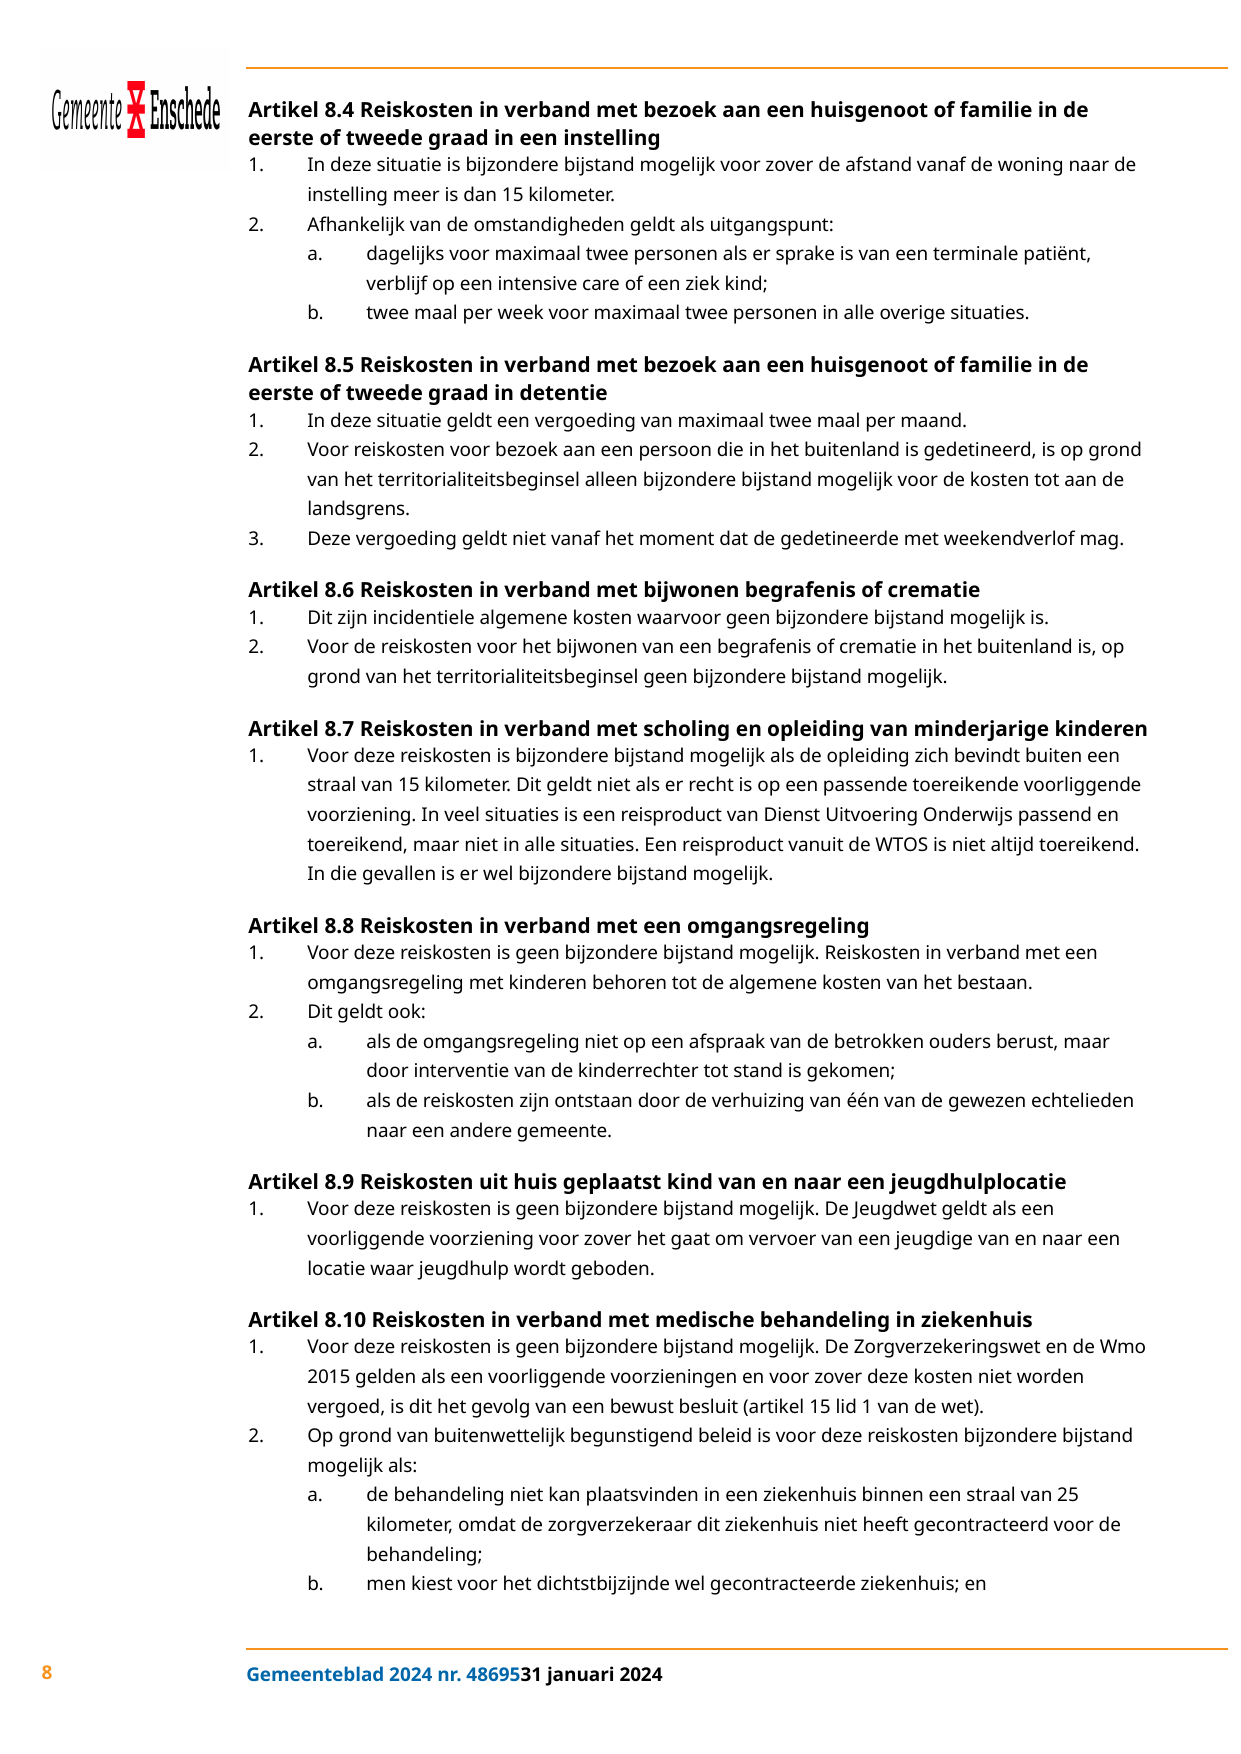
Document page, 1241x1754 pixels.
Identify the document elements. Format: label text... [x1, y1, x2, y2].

list Op grond van buitenwettelijk begunstigend beleid is voor deze reiskosten bijzondere bijstand mogelijk als: [248, 1422, 1152, 1478]
text Artikel 8.4 Reiskosten in verband met bezoek aan een huisgenoot of familie in de eerste of tweede graad in een instelling [248, 95, 1152, 152]
list Dit zijn incidentiele algemene kosten waarvoor geen bijzondere bijstand mogelijk is. [248, 604, 1152, 630]
picture [41, 47, 231, 172]
text Artikel 8.7 Reiskosten in verband met scholing en opleiding van minderjarige kinderen [248, 714, 1152, 742]
list twee maal per week voor maximaal twee personen in alle overige situaties. [307, 299, 1152, 325]
text Artikel 8.5 Reiskosten in verband met bezoek aan een huisgenoot of familie in de eerste of tweede graad in detentie [248, 350, 1152, 407]
text Artikel 8.8 Reiskosten in verband met een omgangsregeling [248, 911, 1152, 939]
text Artikel 8.6 Reiskosten in verband met bijwonen begrafenis of crematie [248, 576, 1152, 604]
list Deze vergoeding geldt niet vanaf het moment dat de gedetineerde met weekendverlof mag. [248, 525, 1152, 551]
list dagelijks voor maximaal twee personen als er sprake is van een terminale patiënt, verblijf op een intensive care of een ziek kind; [307, 240, 1152, 296]
text Artikel 8.10 Reiskosten in verband met medische behandeling in ziekenhuis [248, 1305, 1152, 1334]
list Dit geldt ook: [248, 998, 1152, 1024]
list de behandeling niet kan plaatsvinden in een ziekenhuis binnen een straal van 25 kilometer, omdat de zorgverzekeraar dit ziekenhuis niet heeft gecontracteerd voor de behandeling; [307, 1482, 1152, 1566]
list In deze situatie is bijzondere bijstand mogelijk voor zover de afstand vanaf de woning naar de instelling meer is dan 15 kilometer. [248, 152, 1152, 207]
list Voor deze reiskosten is bijzondere bijstand mogelijk als de opleiding zich bevindt buiten een straal van 15 kilometer. Dit geldt niet als er recht is op een passende toereikende voorliggende voorziening. In veel situaties is een reisproduct van Dienst Uitvoering Onderwijs passend en toereikend, maar niet in alle situaties. Een reisproduct vanuit de WTOS is niet altijd toereikend. In die gevallen is er wel bijzondere bijstand mogelijk. [248, 742, 1152, 886]
list als de omgangsregeling niet op een afspraak van de betrokken ouders berust, maar door interventie van de kinderrechter tot stand is gekomen; [307, 1028, 1152, 1083]
text Artikel 8.9 Reiskosten uit huis geplaatst kind van en naar een jeugdhulplocatie [248, 1167, 1152, 1196]
list Voor deze reiskosten is geen bijzondere bijstand mogelijk. De Jeugdwet geldt als een voorliggende voorziening voor zover het gaat om vervoer van een jeugdige van en naar een locatie waar jeugdhulp wordt geboden. [248, 1196, 1152, 1281]
list Voor deze reiskosten is geen bijzondere bijstand mogelijk. De Zorgverzekeringswet en de Wmo 2015 gelden als een voorliggende voorzieningen en voor zover deze kosten niet worden vergoed, is dit het gevolg van een bewust besluit (artikel 15 lid 1 van de wet). [248, 1334, 1152, 1418]
list In deze situatie geldt een vergoeding van maximaal twee maal per maand. [248, 407, 1152, 433]
list men kiest voor het dichtstbijzijnde wel gecontracteerde ziekenhuis; en [307, 1570, 1152, 1596]
list als de reiskosten zijn ontstaan door de verhuizing van één van de gewezen echtelieden naar een andere gemeente. [307, 1087, 1152, 1142]
list Voor de reiskosten voor het bijwonen van een begrafenis of crematie in het buitenland is, op grond van het territorialiteitsbeginsel geen bijzondere bijstand mogelijk. [248, 634, 1152, 689]
list Voor reiskosten voor bezoek aan een persoon die in het buitenland is gedetineerd, is op grond van het territorialiteitsbeginsel alleen bijzondere bijstand mogelijk voor de kosten tot aan de landsgrens. [248, 436, 1152, 521]
list Afhankelijk van de omstandigheden geldt als uitgangspunt: [248, 211, 1152, 237]
list Voor deze reiskosten is geen bijzondere bijstand mogelijk. Reiskosten in verband met een omgangsregeling met kinderen behoren tot de algemene kosten van het bestaan. [248, 939, 1152, 994]
